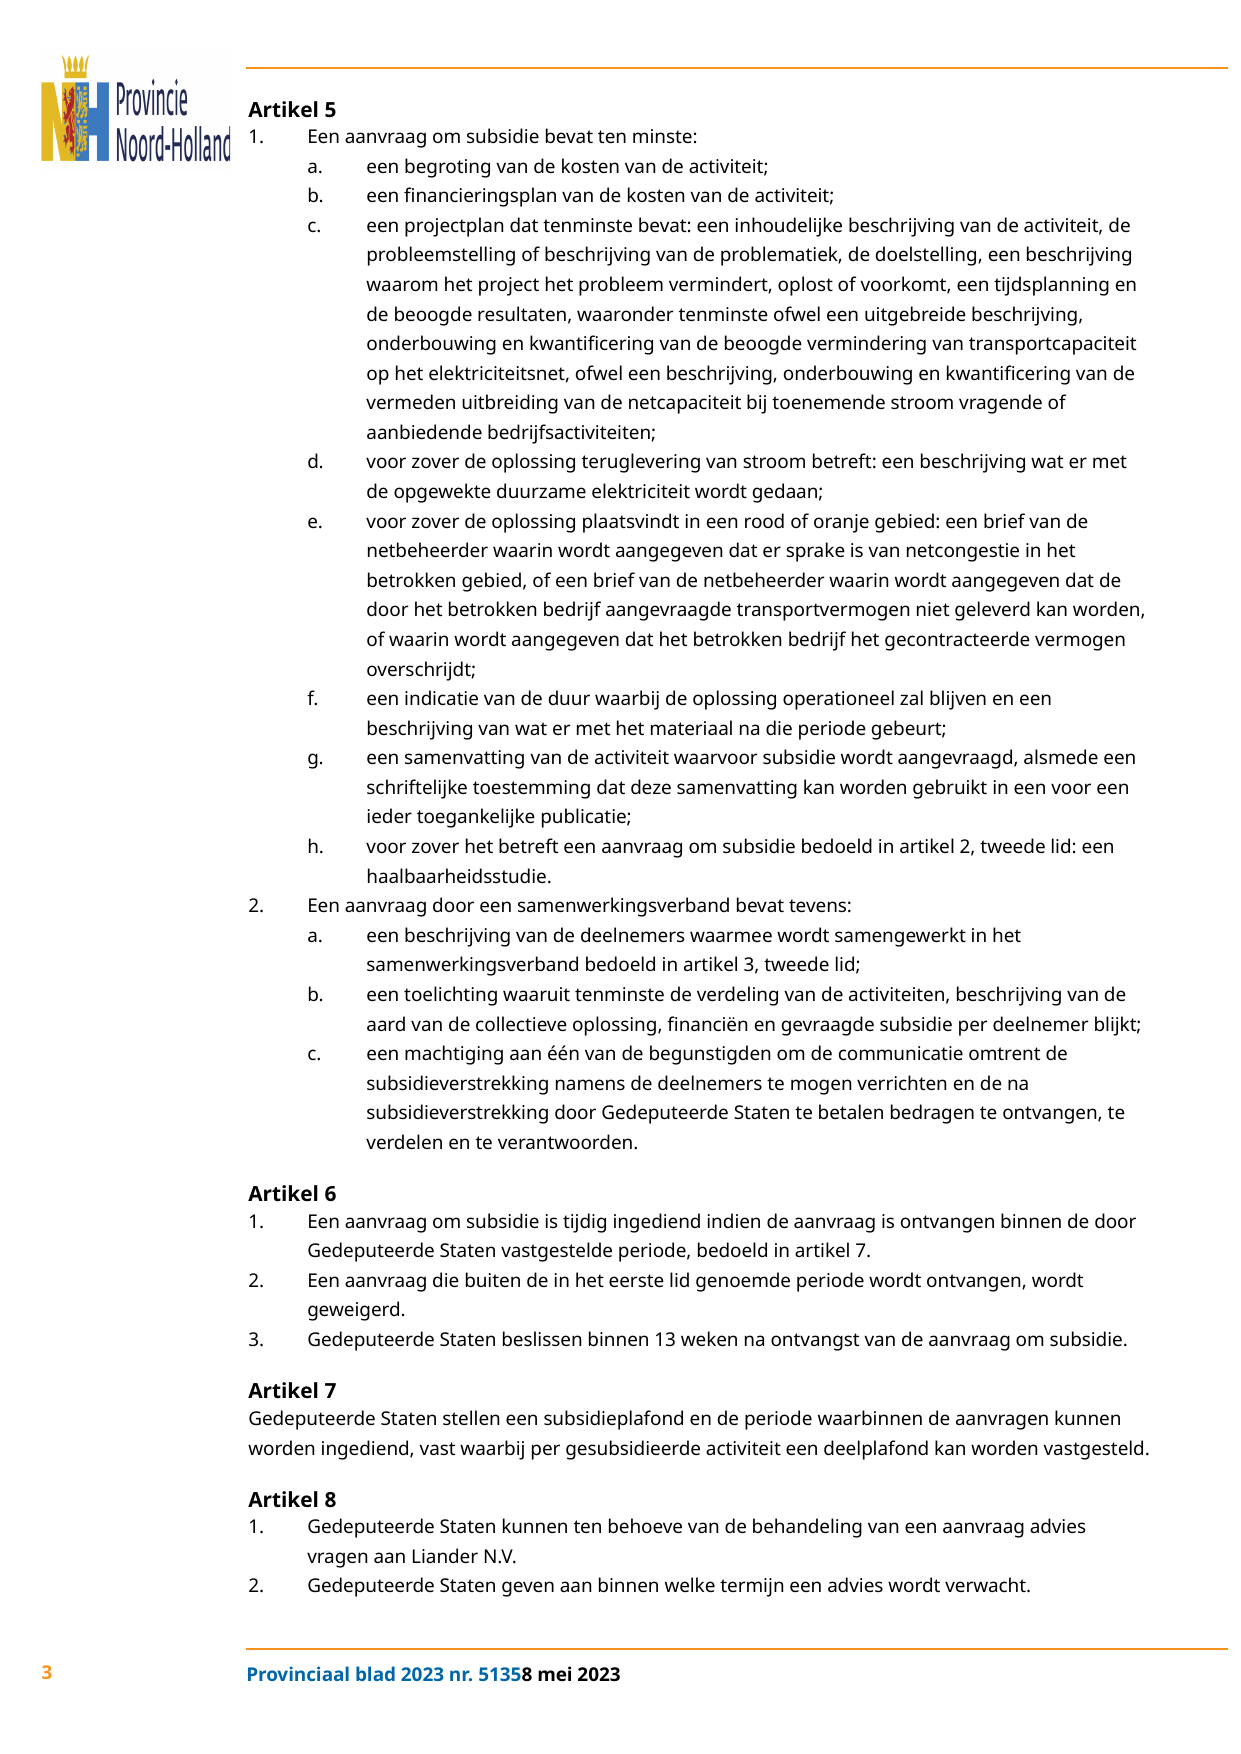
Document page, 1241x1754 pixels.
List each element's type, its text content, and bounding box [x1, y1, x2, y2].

list Gedeputeerde Staten geven aan binnen welke termijn een advies wordt verwacht. [248, 1573, 1152, 1598]
list voor zover de oplossing teruglevering van stroom betreft: een beschrijving wat er met de opgewekte duurzame elektriciteit wordt gedaan; [307, 449, 1152, 504]
list Gedeputeerde Staten beslissen binnen 13 weken na ontvangst van de aanvraag om subsidie. [248, 1326, 1152, 1352]
list voor zover de oplossing plaatsvindt in een rood of oranje gebied: een brief van de netbeheerder waarin wordt aangegeven dat er sprake is van netcongestie in het betrokken gebied, of een brief van de netbeheerder waarin wordt aangegeven dat de door het betrokken bedrijf aangevraagde transportvermogen niet geleverd kan worden, of waarin wordt aangegeven dat het betrokken bedrijf het gecontracteerde vermogen overschrijdt; [307, 508, 1152, 681]
text Artikel 7 [248, 1377, 1152, 1405]
text Artikel 8 [248, 1485, 1152, 1513]
list een samenvatting van de activiteit waarvoor subsidie wordt aangevraagd, alsmede een schriftelijke toestemming dat deze samenvatting kan worden gebruikt in een voor een ieder toegankelijke publicatie; [307, 744, 1152, 829]
list een begroting van de kosten van de activiteit; [307, 153, 1152, 178]
list een beschrijving van de deelnemers waarmee wordt samengewerkt in het samenwerkingsverband bedoeld in artikel 3, tweede lid; [307, 922, 1152, 977]
list Een aanvraag die buiten de in het eerste lid genoemde periode wordt ontvangen, wordt geweigerd. [248, 1267, 1152, 1322]
list Een aanvraag door een samenwerkingsverband bevat tevens: [248, 892, 1152, 918]
text Gedeputeerde Staten stellen een subsidieplafond en de periode waarbinnen de aanvragen kunnen worden ingediend, vast waarbij per gesubsidieerde activiteit een deelplafond kan worden vastgesteld. [248, 1405, 1152, 1460]
list Een aanvraag om subsidie bevat ten minste: [248, 123, 1152, 149]
list Een aanvraag om subsidie is tijdig ingediend indien de aanvraag is ontvangen binnen de door Gedeputeerde Staten vastgestelde periode, bedoeld in artikel 7. [248, 1208, 1152, 1263]
list een machtiging aan één van de begunstigden om de communicatie omtrent de subsidieverstrekking namens de deelnemers te mogen verrichten en de na subsidieverstrekking door Gedeputeerde Staten te betalen bedragen te ontvangen, te verdelen en te verantwoorden. [307, 1040, 1152, 1155]
list een indicatie van de duur waarbij de oplossing operationeel zal blijven en een beschrijving van wat er met het materiaal na die periode gebeurt; [307, 685, 1152, 741]
list een projectplan dat tenminste bevat: een inhoudelijke beschrijving van de activiteit, de probleemstelling of beschrijving van de problematiek, de doelstelling, een beschrijving waarom het project het probleem vermindert, oplost of voorkomt, een tijdsplanning en de beoogde resultaten, waaronder tenminste ofwel een uitgebreide beschrijving, onderbouwing en kwantificering van de beoogde vermindering van transportcapaciteit op het elektriciteitsnet, ofwel een beschrijving, onderbouwing en kwantificering van de vermeden uitbreiding van de netcapaciteit bij toenemende stroom vragende of aanbiedende bedrijfsactiviteiten; [307, 212, 1152, 445]
list Gedeputeerde Staten kunnen ten behoeve van de behandeling van een aanvraag advies vragen aan Liander N.V. [248, 1513, 1152, 1569]
list voor zover het betreft een aanvraag om subsidie bedoeld in artikel 2, tweede lid: een haalbaarheidsstudie. [307, 833, 1152, 888]
picture [41, 47, 231, 172]
list een financieringsplan van de kosten van de activiteit; [307, 182, 1152, 208]
text Artikel 6 [248, 1179, 1152, 1208]
list een toelichting waaruit tenminste de verdeling van de activiteiten, beschrijving van de aard van de collectieve oplossing, financiën en gevraagde subsidie per deelnemer blijkt; [307, 981, 1152, 1036]
text Artikel 5 [248, 95, 1152, 123]
